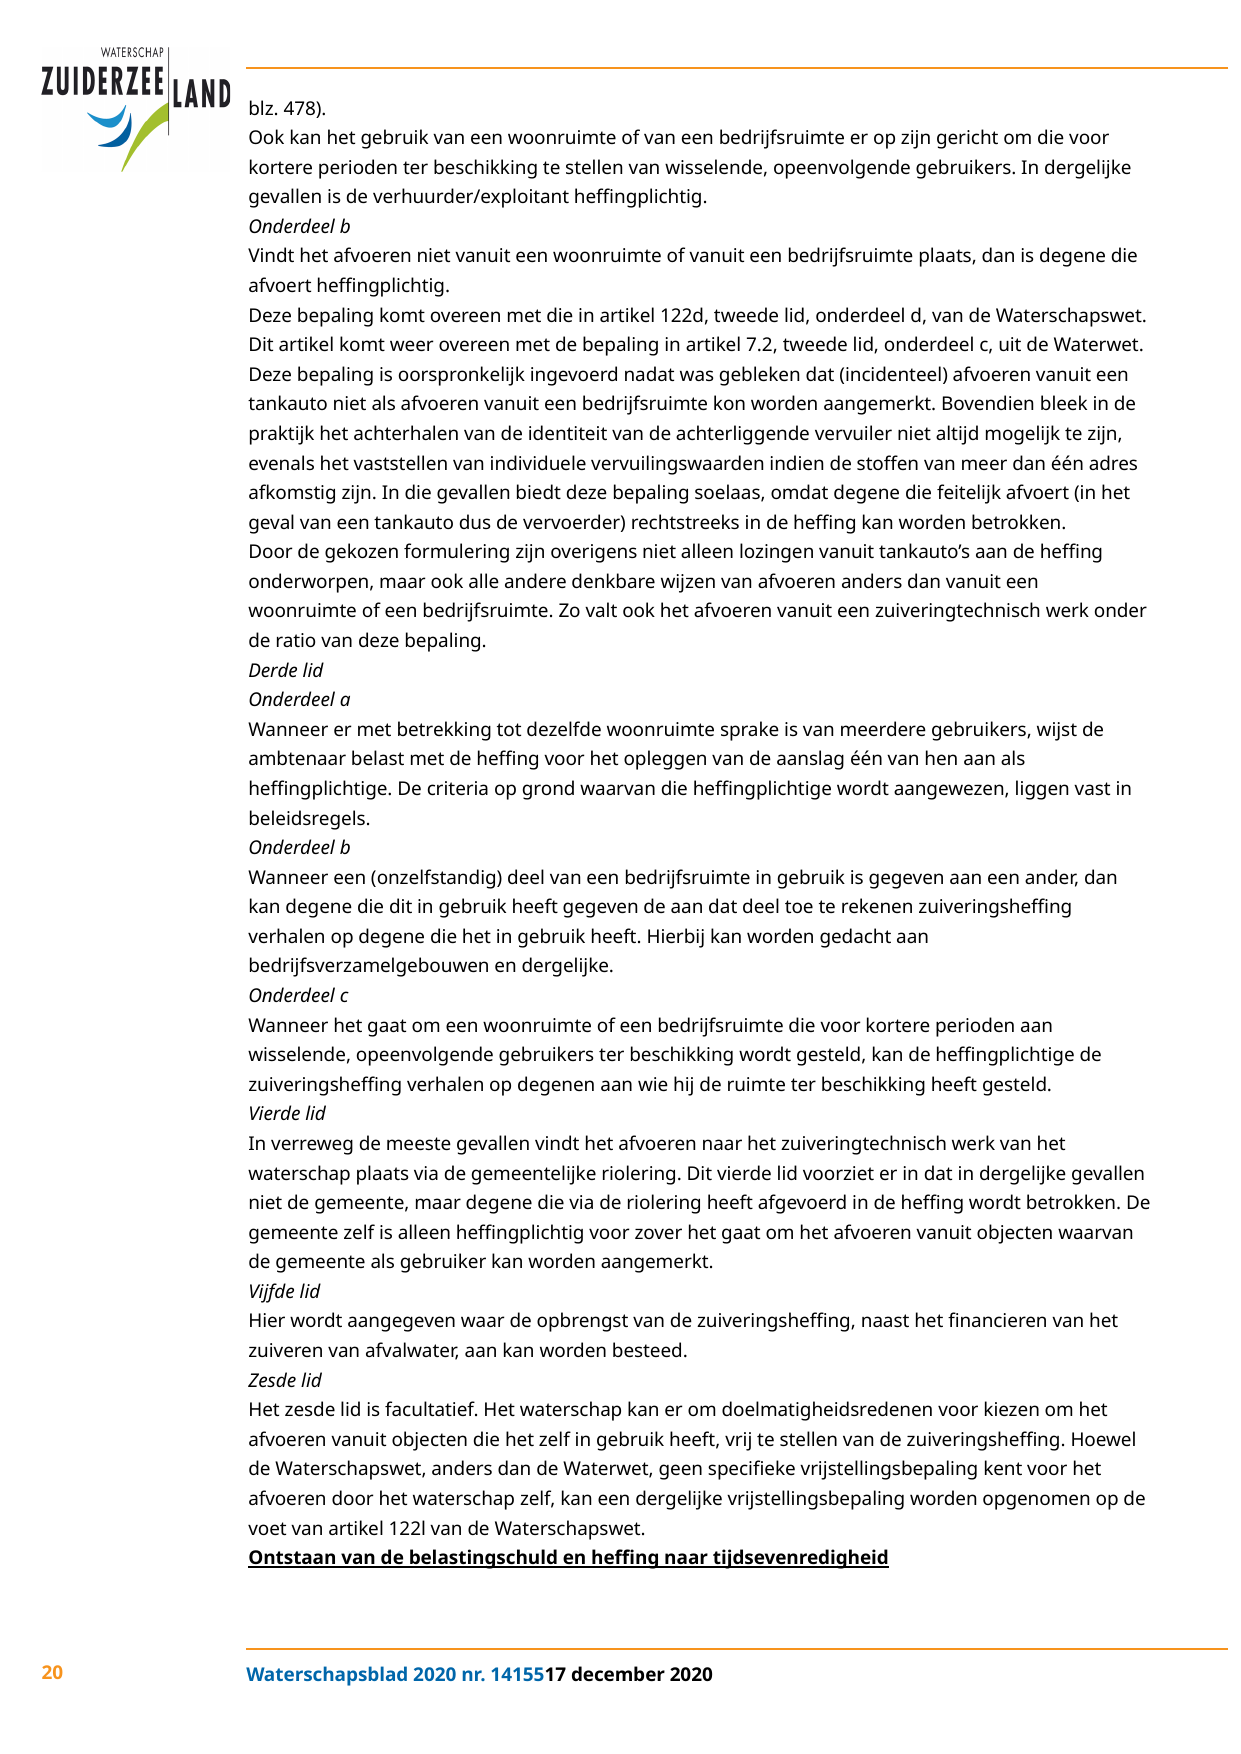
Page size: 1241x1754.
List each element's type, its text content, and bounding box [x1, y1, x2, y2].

text Hier wordt aangegeven waar de opbrengst van de zuiveringsheffing, naast het financieren van het zuiveren van afvalwater, aan kan worden besteed. [248, 1308, 1152, 1363]
text Door de gekozen formulering zijn overigens niet alleen lozingen vanuit tankauto’s aan de heffing onderworpen, maar ook alle andere denkbare wijzen van afvoeren anders dan vanuit een woonruimte of een bedrijfsruimte. Zo valt ook het afvoeren vanuit een zuiveringtechnisch werk onder de ratio van deze bepaling. [248, 538, 1152, 653]
text Zesde lid [248, 1367, 1152, 1393]
text Wanneer er met betrekking tot dezelfde woonruimte sprake is van meerdere gebruikers, wijst de ambtenaar belast met de heffing voor het opleggen van de aanslag één van hen aan als heffingplichtige. De criteria op grond waarvan die heffingplichtige wordt aangewezen, liggen vast in beleidsregels. [248, 716, 1152, 831]
text Vierde lid [248, 1101, 1152, 1126]
text Ook kan het gebruik van een woonruimte of van een bedrijfsruimte er op zijn gericht om die voor kortere perioden ter beschikking te stellen van wisselende, opeenvolgende gebruikers. In dergelijke gevallen is de verhuurder/exploitant heffingplichtig. [248, 124, 1152, 209]
picture [41, 47, 231, 172]
text Ontstaan van de belastingschuld en heffing naar tijdsevenredigheid [248, 1544, 1152, 1570]
text Vijfde lid [248, 1278, 1152, 1304]
text Het zesde lid is facultatief. Het waterschap kan er om doelmatigheidsredenen voor kiezen om het afvoeren vanuit objecten die het zelf in gebruik heeft, vrij te stellen van de zuiveringsheffing. Hoewel de Waterschapswet, anders dan de Waterwet, geen specifieke vrijstellingsbepaling kent voor het afvoeren door het waterschap zelf, kan een dergelijke vrijstellingsbepaling worden opgenomen op de voet van artikel 122l van de Waterschapswet. [248, 1396, 1152, 1541]
text In verreweg de meeste gevallen vindt het afvoeren naar het zuiveringtechnisch werk van het waterschap plaats via de gemeentelijke riolering. Dit vierde lid voorziet er in dat in dergelijke gevallen niet de gemeente, maar degene die via de riolering heeft afgevoerd in de heffing wordt betrokken. De gemeente zelf is alleen heffingplichtig voor zover het gaat om het afvoeren vanuit objecten waarvan de gemeente als gebruiker kan worden aangemerkt. [248, 1130, 1152, 1274]
text Deze bepaling komt overeen met die in artikel 122d, tweede lid, onderdeel d, van de Waterschapswet. Dit artikel komt weer overeen met de bepaling in artikel 7.2, tweede lid, onderdeel c, uit de Waterwet. Deze bepaling is oorspronkelijk ingevoerd nadat was gebleken dat (incidenteel) afvoeren vanuit een tankauto niet als afvoeren vanuit een bedrijfsruimte kon worden aangemerkt. Bovendien bleek in de praktijk het achterhalen van de identiteit van de achterliggende vervuiler niet altijd mogelijk te zijn, evenals het vaststellen van individuele vervuilingswaarden indien de stoffen van meer dan één adres afkomstig zijn. In die gevallen biedt deze bepaling soelaas, omdat degene die feitelijk afvoert (in het geval van een tankauto dus de vervoerder) rechtstreeks in de heffing kan worden betrokken. [248, 302, 1152, 535]
text Derde lid [248, 657, 1152, 683]
text Onderdeel b [248, 834, 1152, 860]
text Onderdeel c [248, 982, 1152, 1008]
text Onderdeel b [248, 213, 1152, 239]
text Onderdeel a [248, 686, 1152, 712]
text Vindt het afvoeren niet vanuit een woonruimte of vanuit een bedrijfsruimte plaats, dan is degene die afvoert heffingplichtig. [248, 243, 1152, 298]
text Wanneer een (onzelfstandig) deel van een bedrijfsruimte in gebruik is gegeven aan een ander, dan kan degene die dit in gebruik heeft gegeven de aan dat deel toe te rekenen zuiveringsheffing verhalen op degene die het in gebruik heeft. Hierbij kan worden gedacht aan bedrijfsverzamelgebouwen en dergelijke. [248, 864, 1152, 978]
text blz. 478). [248, 95, 1152, 121]
text Wanneer het gaat om een woonruimte of een bedrijfsruimte die voor kortere perioden aan wisselende, opeenvolgende gebruikers ter beschikking wordt gesteld, kan de heffingplichtige de zuiveringsheffing verhalen op degenen aan wie hij de ruimte ter beschikking heeft gesteld. [248, 1012, 1152, 1097]
